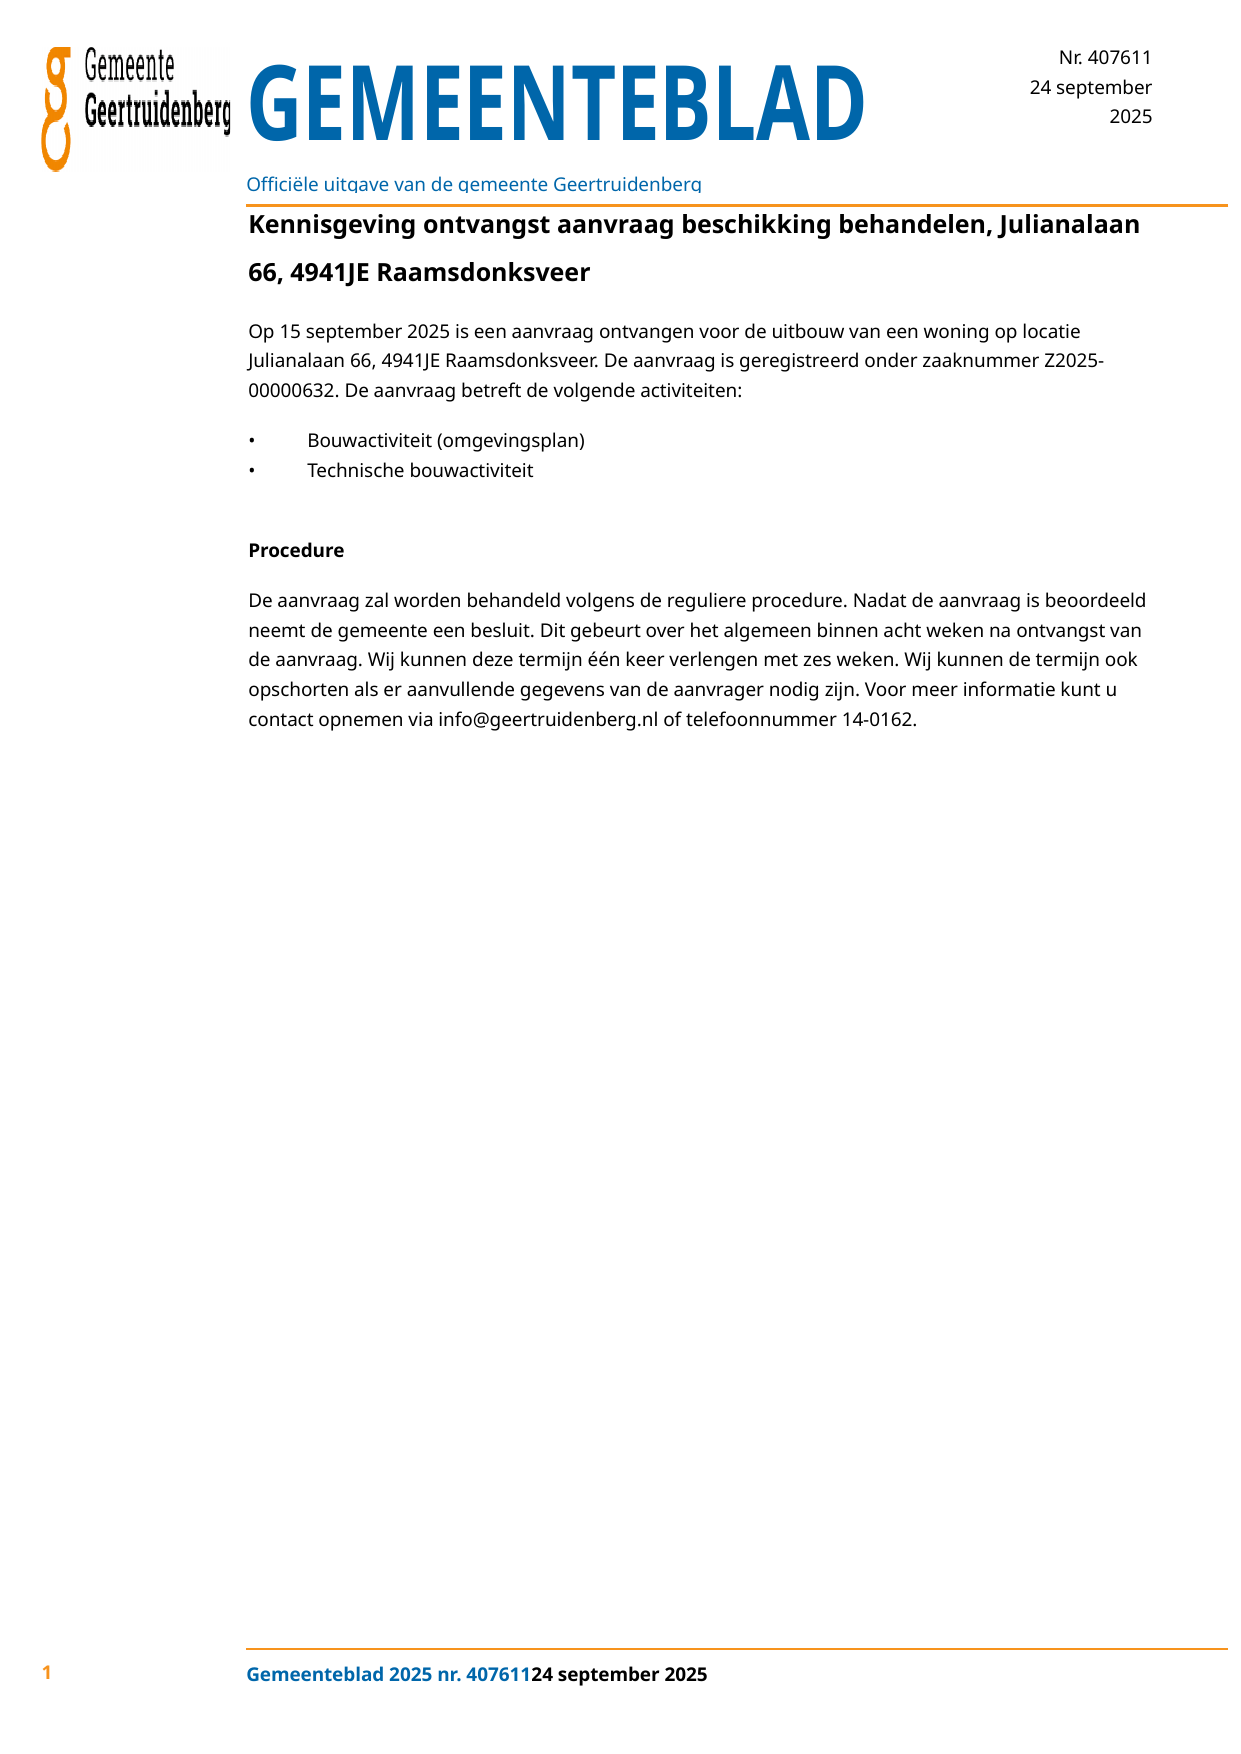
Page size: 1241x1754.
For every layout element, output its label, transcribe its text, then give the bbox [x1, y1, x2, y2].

list Bouwactiviteit (omgevingsplan) [248, 427, 1152, 453]
text Op 15 september 2025 is een aanvraag ontvangen voor de uitbouw van een woning op locatie Julianalaan 66, 4941JE Raamsdonksveer. De aanvraag is geregistreerd onder zaaknummer Z2025-00000632. De aanvraag betreft de volgende activiteiten: [248, 318, 1152, 403]
text De aanvraag zal worden behandeld volgens de reguliere procedure. Nadat de aanvraag is beoordeeld neemt de gemeente een besluit. Dit gebeurt over het algemeen binnen acht weken na ontvangst van de aanvraag. Wij kunnen deze termijn één keer verlengen met zes weken. Wij kunnen de termijn ook opschorten als er aanvullende gegevens van de aanvrager nodig zijn. Voor meer informatie kunt u contact opnemen via info@geertruidenberg.nl of telefoonnummer 14-0162. [248, 587, 1152, 732]
text Kennisgeving ontvangst aanvraag beschikking behandelen, Julianalaan 66, 4941JE Raamsdonksveer [248, 207, 1152, 288]
list Technische bouwactiviteit [248, 457, 1152, 483]
picture [41, 47, 231, 172]
text Procedure [248, 537, 1152, 563]
